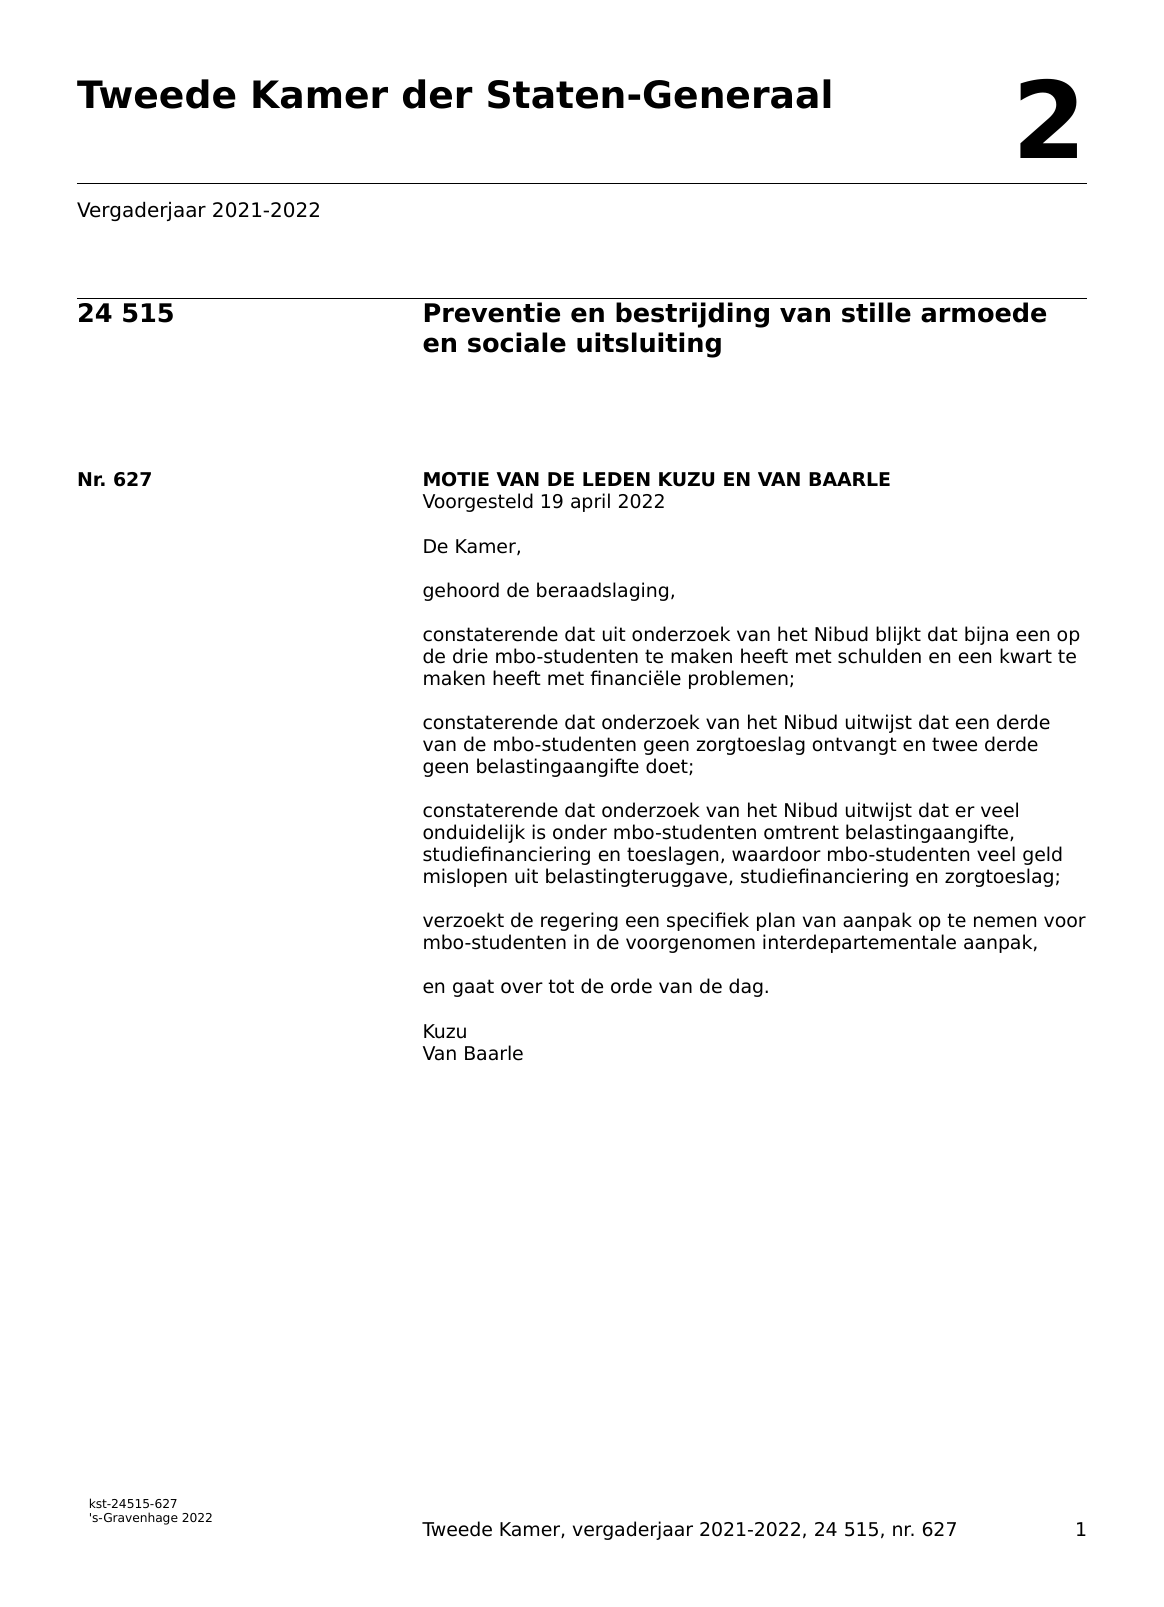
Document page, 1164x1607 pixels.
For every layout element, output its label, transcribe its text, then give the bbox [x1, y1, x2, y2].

table_cell Vergaderjaar 2021-2022 [77, 184, 1087, 298]
text constaterende dat onderzoek van het Nibud uitwijst dat een derde van de mbo-studenten geen zorgtoeslag ontvangt en twee derde geen belastingaangifte doet; [422, 712, 1087, 778]
text verzoekt de regering een specifiek plan van aanpak op te nemen voor mbo-studenten in de voorgenomen interdepartementale aanpak, [422, 910, 1087, 954]
text De Kamer, [422, 536, 1087, 557]
text Voorgesteld 19 april 2022 [422, 491, 1087, 513]
text 's-Gravenhage 2022 [88, 1511, 323, 1525]
text gehoord de beraadslaging, [422, 580, 1087, 602]
text Van Baarle [422, 1042, 1087, 1064]
text kst-24515-627 [88, 1497, 323, 1511]
table_header 2 [886, 59, 1087, 183]
subtitle Nr. 627 MOTIE VAN DE LEDEN KUZU EN VAN BAARLE [77, 469, 1087, 491]
text Kuzu [422, 1021, 1087, 1042]
table_header Tweede Kamer der Staten-Generaal [77, 59, 886, 183]
text en gaat over tot de orde van de dag. [422, 976, 1087, 998]
text constaterende dat onderzoek van het Nibud uitwijst dat er veel onduidelijk is onder mbo-studenten omtrent belastingaangifte, studiefinanciering en toeslagen, waardoor mbo-studenten veel geld mislopen uit belastingteruggave, studiefinanciering en zorgtoeslag; [422, 800, 1087, 888]
text constaterende dat uit onderzoek van het Nibud blijkt dat bijna een op de drie mbo-studenten te maken heeft met schulden en een kwart te maken heeft met financiële problemen; [422, 624, 1087, 690]
subtitle 24 515 Preventie en bestrijding van stille armoede en sociale uitsluiting [77, 299, 1087, 358]
